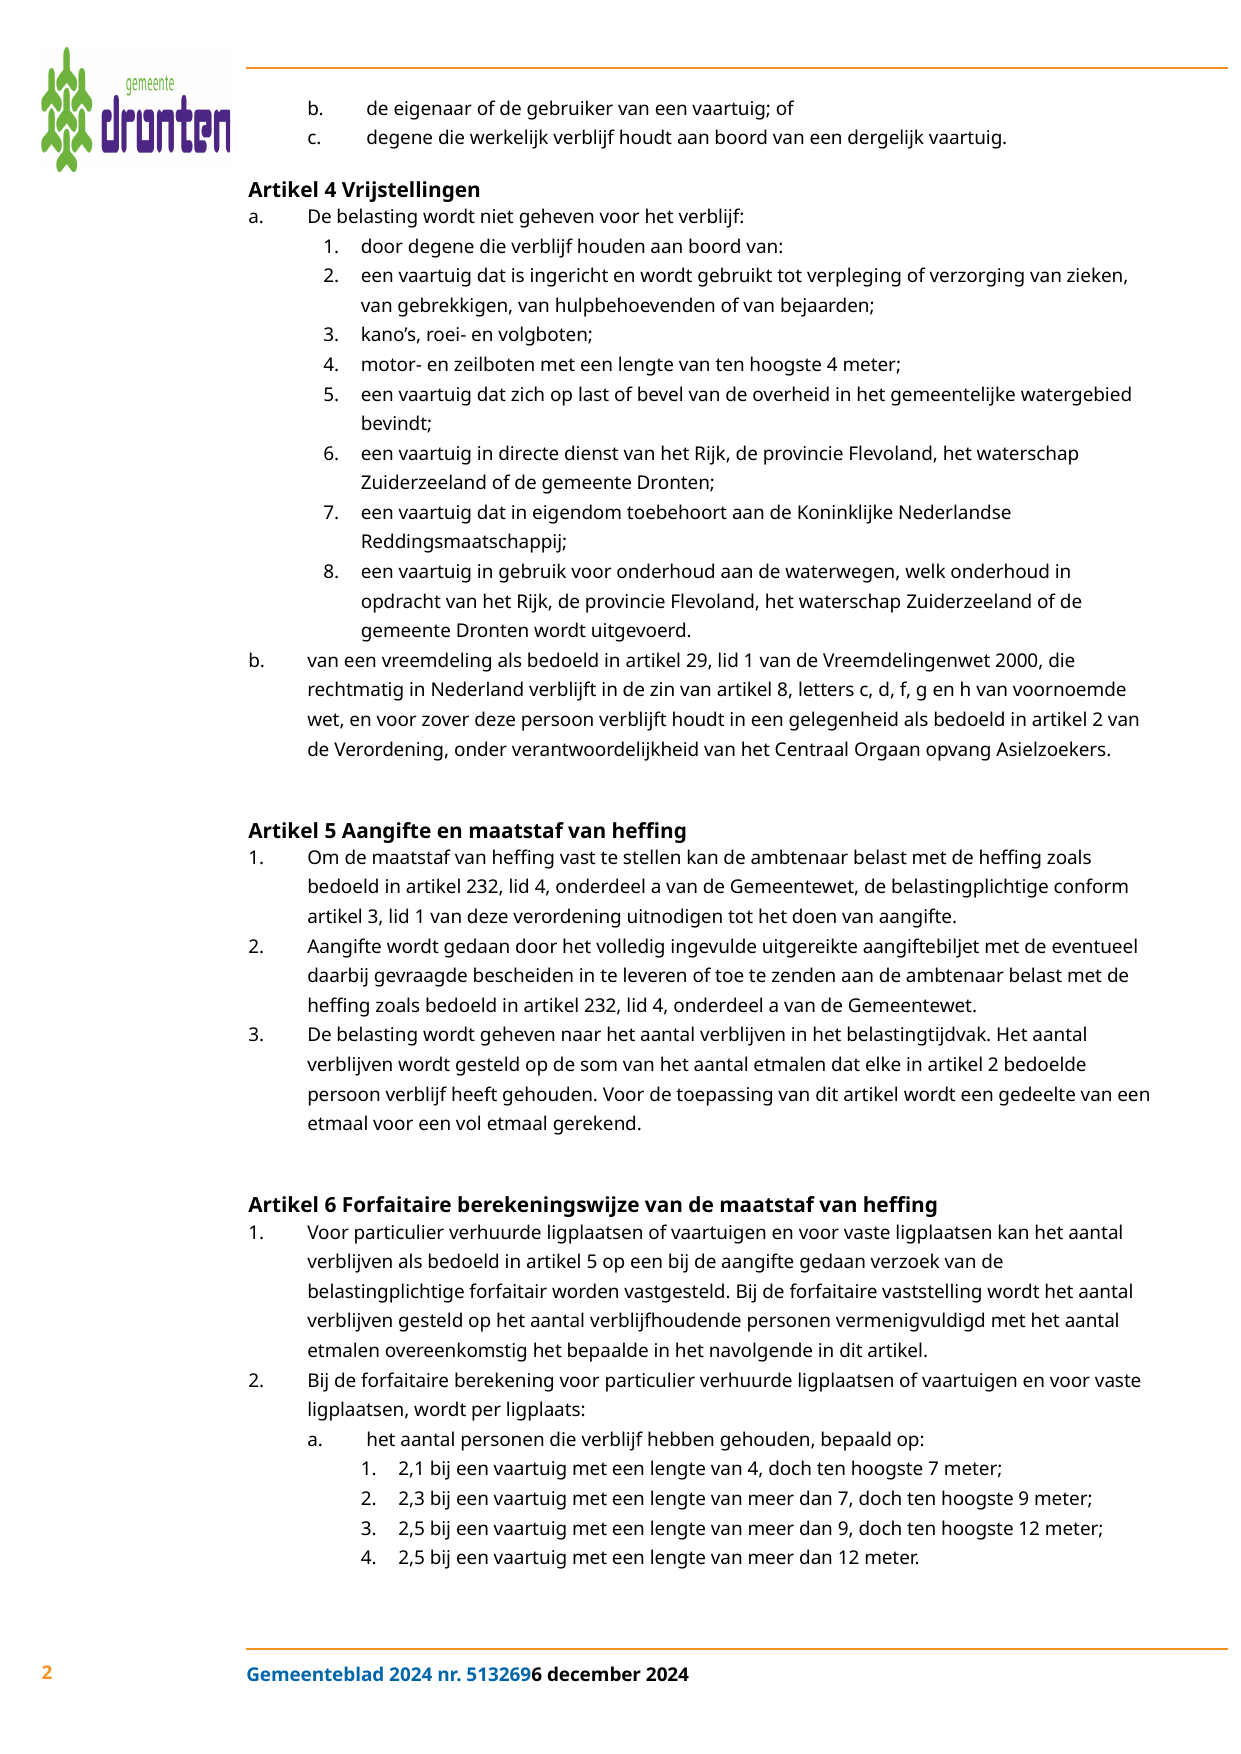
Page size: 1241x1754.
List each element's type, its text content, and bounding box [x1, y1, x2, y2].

text Artikel 5 Aangifte en maatstaf van heffing [248, 816, 1152, 844]
list een vaartuig dat is ingericht en wordt gebruikt tot verpleging of verzorging van zieken, van gebrekkigen, van hulpbehoevenden of van bejaarden; [323, 262, 1152, 318]
list 2,5 bij een vaartuig met een lengte van meer dan 12 meter. [361, 1544, 1152, 1570]
list De belasting wordt geheven naar het aantal verblijven in het belastingtijdvak. Het aantal verblijven wordt gesteld op de som van het aantal etmalen dat elke in artikel 2 bedoelde persoon verblijf heeft gehouden. Voor de toepassing van dit artikel wordt een gedeelte van een etmaal voor een vol etmaal gerekend. [248, 1022, 1152, 1136]
list het aantal personen die verblijf hebben gehouden, bepaald op: [307, 1426, 1152, 1452]
list Voor particulier verhuurde ligplaatsen of vaartuigen en voor vaste ligplaatsen kan het aantal verblijven als bedoeld in artikel 5 op een bij de aangifte gedaan verzoek van de belastingplichtige forfaitair worden vastgesteld. Bij de forfaitaire vaststelling wordt het aantal verblijven gesteld op het aantal verblijfhoudende personen vermenigvuldigd met het aantal etmalen overeenkomstig het bepaalde in het navolgende in dit artikel. [248, 1219, 1152, 1363]
text Artikel 4 Vrijstellingen [248, 175, 1152, 203]
list een vaartuig in gebruik voor onderhoud aan de waterwegen, welk onderhoud in opdracht van het Rijk, de provincie Flevoland, het waterschap Zuiderzeeland of de gemeente Dronten wordt uitgevoerd. [323, 558, 1152, 643]
picture [41, 47, 231, 172]
list van een vreemdeling als bedoeld in artikel 29, lid 1 van de Vreemdelingenwet 2000, die rechtmatig in Nederland verblijft in de zin van artikel 8, letters c, d, f, g en h van voornoemde wet, en voor zover deze persoon verblijft houdt in een gelegenheid als bedoeld in artikel 2 van de Verordening, onder verantwoordelijkheid van het Centraal Orgaan opvang Asielzoekers. [248, 647, 1152, 761]
list een vaartuig dat in eigendom toebehoort aan de Koninklijke Nederlandse Reddingsmaatschappij; [323, 499, 1152, 554]
list 2,1 bij een vaartuig met een lengte van 4, doch ten hoogste 7 meter; [361, 1456, 1152, 1481]
list 2,5 bij een vaartuig met een lengte van meer dan 9, doch ten hoogste 12 meter; [361, 1515, 1152, 1540]
list door degene die verblijf houden aan boord van: [323, 233, 1152, 258]
list kano’s, roei- en volgboten; [323, 322, 1152, 347]
list 2,3 bij een vaartuig met een lengte van meer dan 7, doch ten hoogste 9 meter; [361, 1485, 1152, 1511]
list motor- en zeilboten met een lengte van ten hoogste 4 meter; [323, 351, 1152, 377]
list Bij de forfaitaire berekening voor particulier verhuurde ligplaatsen of vaartuigen en voor vaste ligplaatsen, wordt per ligplaats: [248, 1367, 1152, 1422]
list de eigenaar of de gebruiker van een vaartuig; of [307, 95, 1152, 121]
list De belasting wordt niet geheven voor het verblijf: [248, 203, 1152, 229]
list Om de maatstaf van heffing vast te stellen kan de ambtenaar belast met de heffing zoals bedoeld in artikel 232, lid 4, onderdeel a van de Gemeentewet, de belastingplichtige conform artikel 3, lid 1 van deze verordening uitnodigen tot het doen van aangifte. [248, 844, 1152, 929]
list degene die werkelijk verblijf houdt aan boord van een dergelijk vaartuig. [307, 124, 1152, 150]
list een vaartuig dat zich op last of bevel van de overheid in het gemeentelijke watergebied bevindt; [323, 381, 1152, 436]
text Artikel 6 Forfaitaire berekeningswijze van de maatstaf van heffing [248, 1190, 1152, 1219]
list Aangifte wordt gedaan door het volledig ingevulde uitgereikte aangiftebiljet met de eventueel daarbij gevraagde bescheiden in te leveren of toe te zenden aan de ambtenaar belast met de heffing zoals bedoeld in artikel 232, lid 4, onderdeel a van de Gemeentewet. [248, 933, 1152, 1018]
list een vaartuig in directe dienst van het Rijk, de provincie Flevoland, het waterschap Zuiderzeeland of de gemeente Dronten; [323, 440, 1152, 495]
